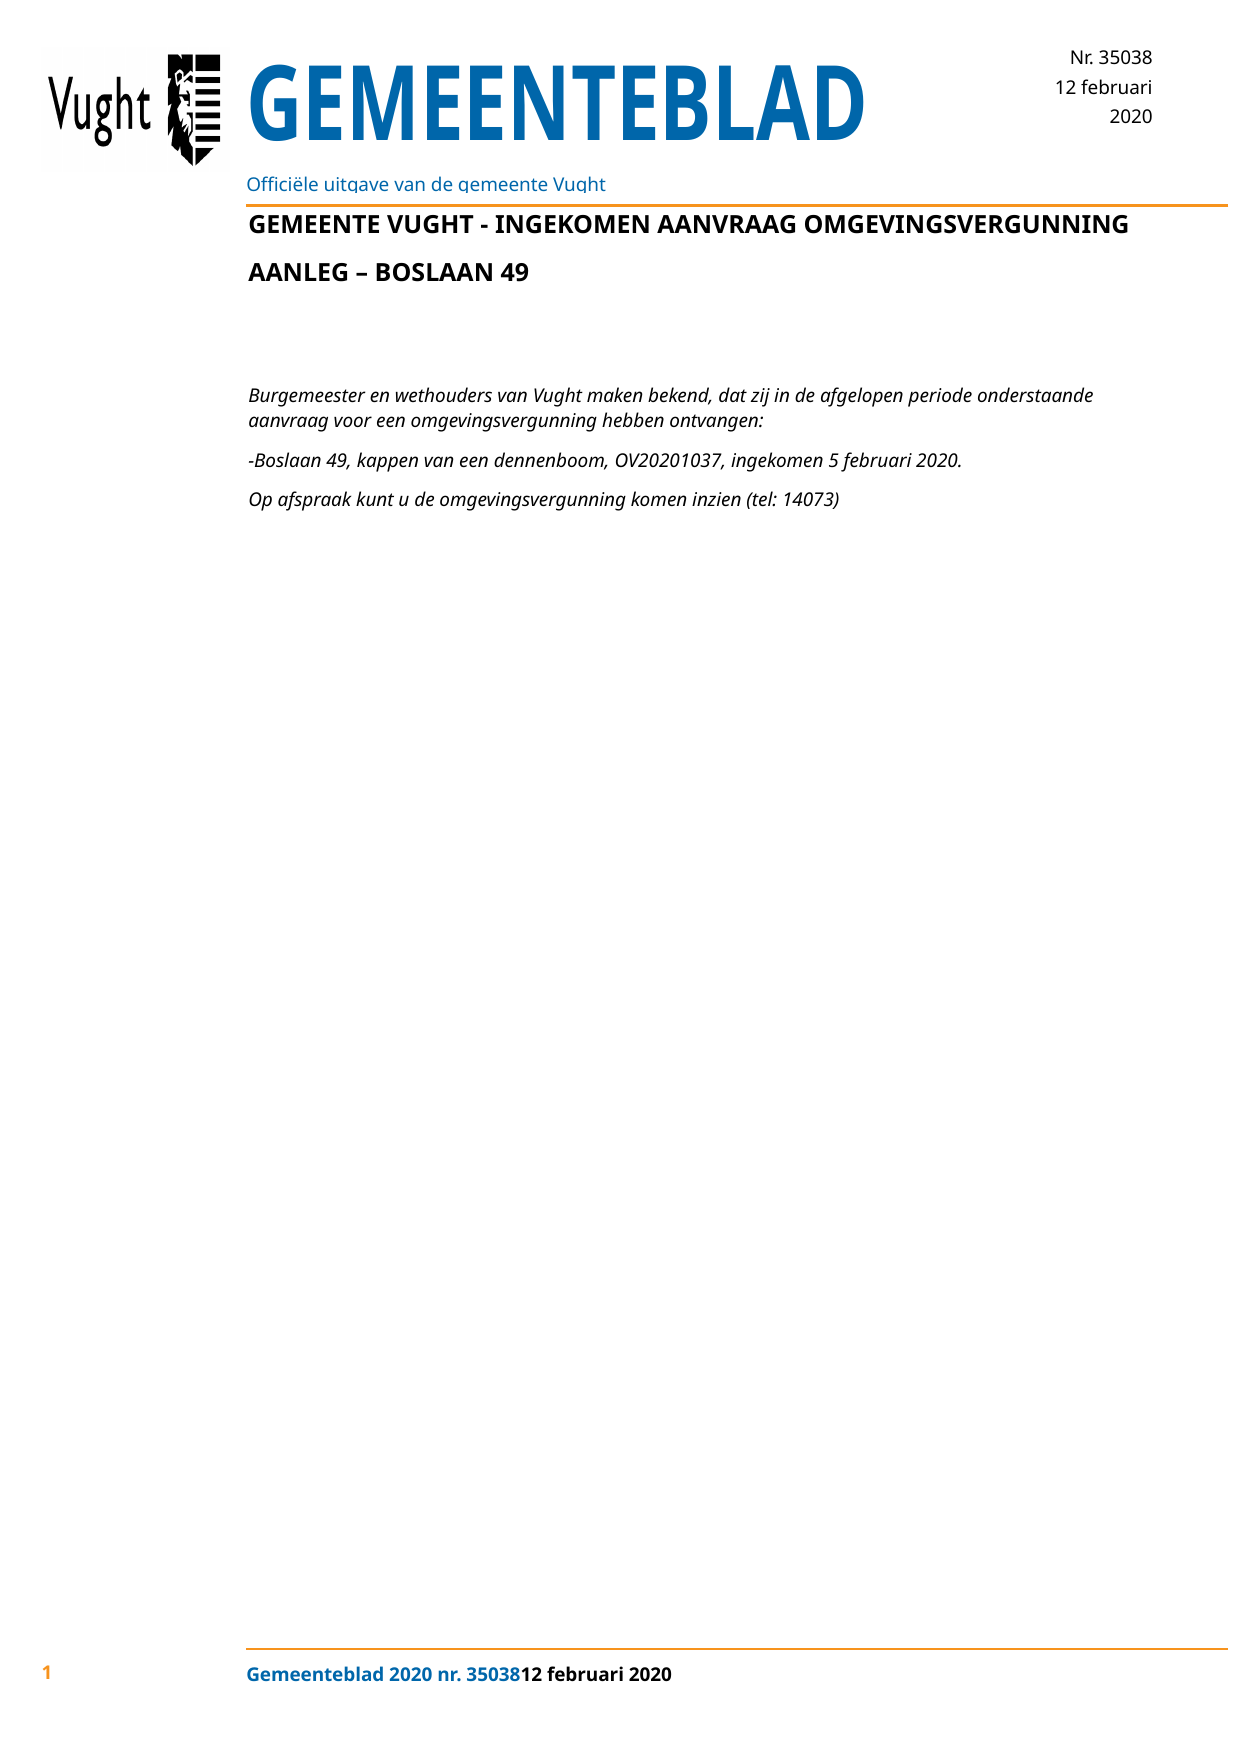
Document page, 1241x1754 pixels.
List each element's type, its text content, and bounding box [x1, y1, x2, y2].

text GEMEENTE VUGHT - INGEKOMEN AANVRAAG OMGEVINGSVERGUNNING AANLEG – BOSLAAN 49 [248, 207, 1152, 288]
text -Boslaan 49, kappen van een dennenboom, OV20201037, ingekomen 5 februari 2020. [248, 447, 1152, 473]
text Burgemeester en wethouders van Vught maken bekend, dat zij in de afgelopen periode onderstaande aanvraag voor een omgevingsvergunning hebben ontvangen: [248, 382, 1152, 433]
picture [41, 47, 231, 172]
text Op afspraak kunt u de omgevingsvergunning komen inzien (tel: 14073) [248, 486, 1152, 512]
